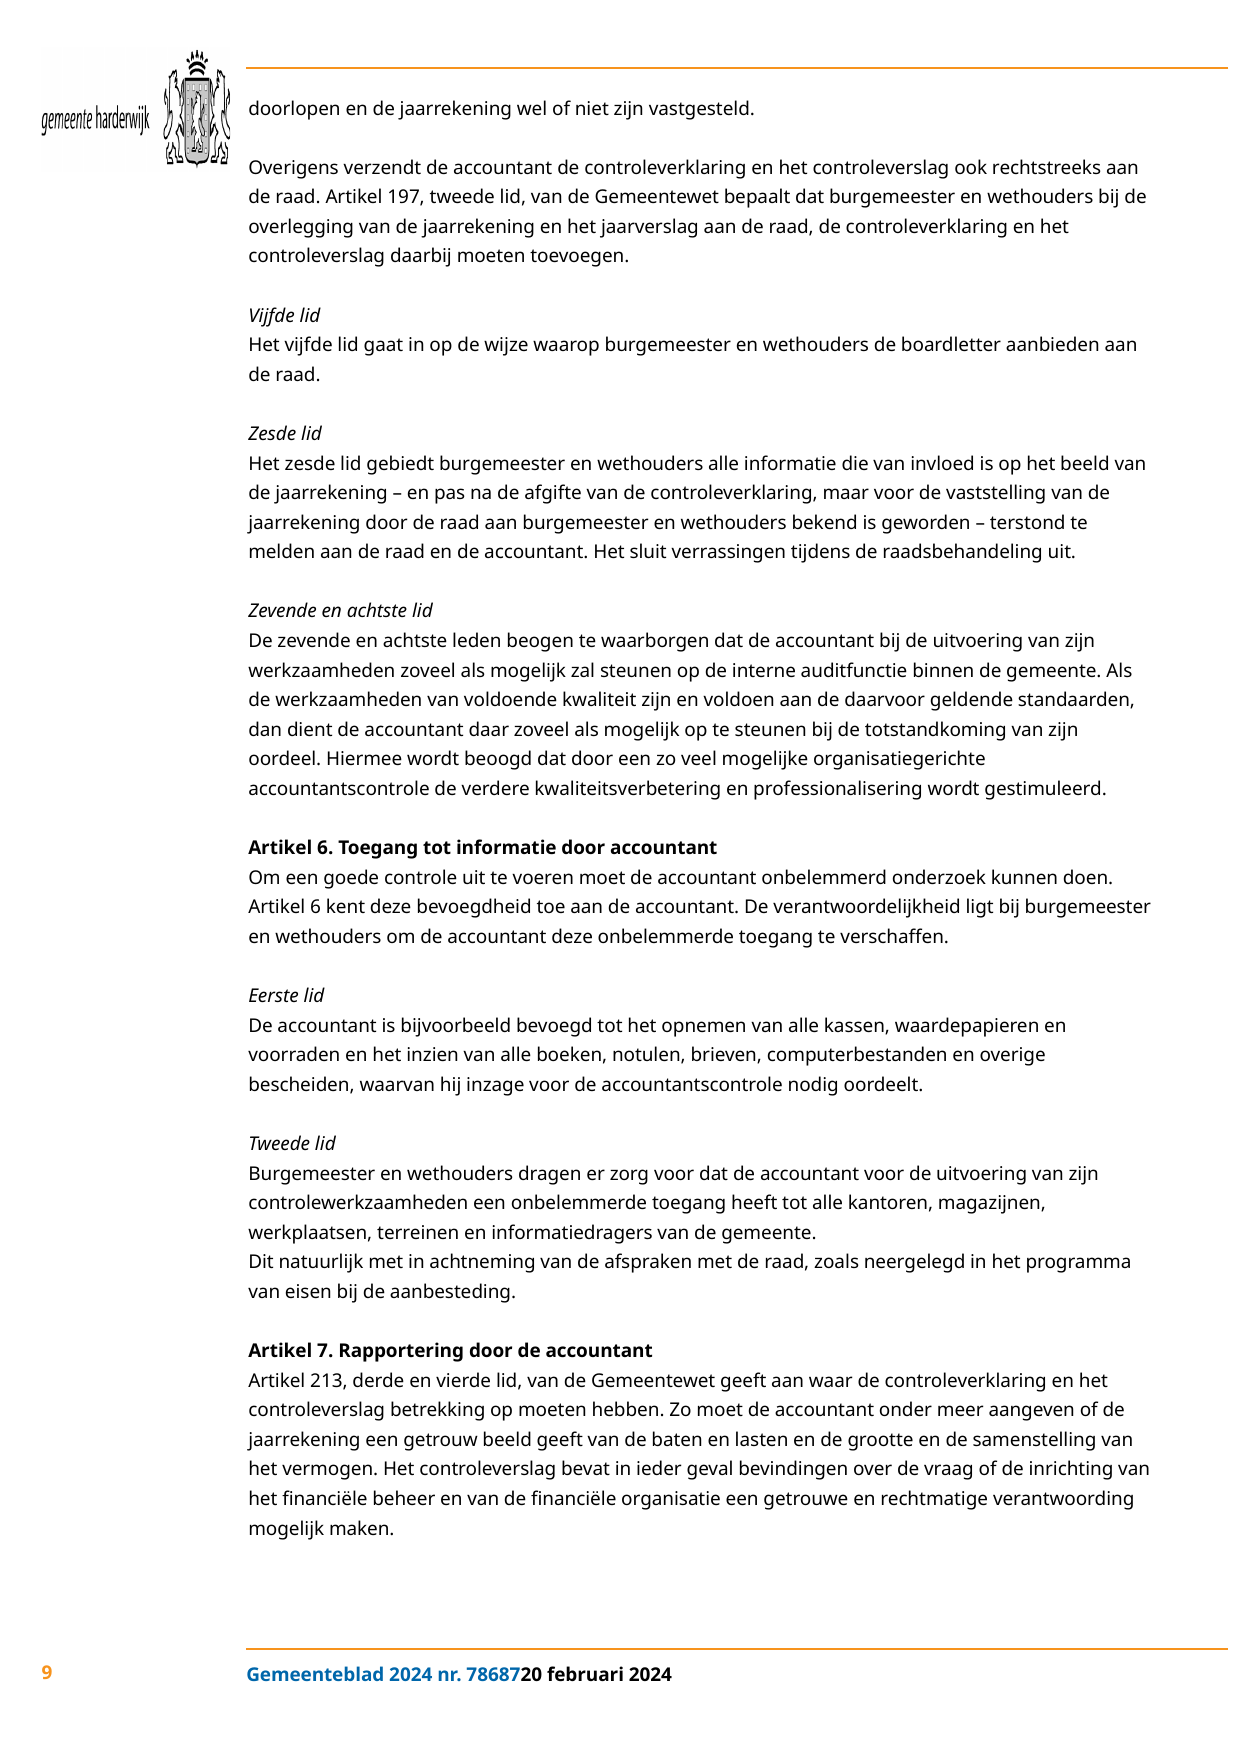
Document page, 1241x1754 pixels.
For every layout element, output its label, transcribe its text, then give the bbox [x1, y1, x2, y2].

text Dit natuurlijk met in achtneming van de afspraken met de raad, zoals neergelegd in het programma van eisen bij de aanbesteding. [248, 1248, 1152, 1304]
text Het vijfde lid gaat in op de wijze waarop burgemeester en wethouders de boardletter aanbieden aan de raad. [248, 331, 1152, 387]
text Zevende en achtste lid [248, 598, 1152, 623]
text Overigens verzendt de accountant de controleverklaring en het controleverslag ook rechtstreeks aan de raad. Artikel 197, tweede lid, van de Gemeentewet bepaalt dat burgemeester en wethouders bij de overlegging van de jaarrekening en het jaarverslag aan de raad, de controleverklaring en het controleverslag daarbij moeten toevoegen. [248, 154, 1152, 268]
text Zesde lid [248, 420, 1152, 446]
text Artikel 6. Toegang tot informatie door accountant [248, 834, 1152, 860]
text Vijfde lid [248, 302, 1152, 328]
text De accountant is bijvoorbeeld bevoegd tot het opnemen van alle kassen, waardepapieren en voorraden en het inzien van alle boeken, notulen, brieven, computerbestanden en overige bescheiden, waarvan hij inzage voor de accountantscontrole nodig oordeelt. [248, 1012, 1152, 1097]
text De zevende en achtste leden beogen te waarborgen dat de accountant bij de uitvoering van zijn werkzaamheden zoveel als mogelijk zal steunen op de interne auditfunctie binnen de gemeente. Als de werkzaamheden van voldoende kwaliteit zijn en voldoen aan de daarvoor geldende standaarden, dan dient de accountant daar zoveel als mogelijk op te steunen bij de totstandkoming van zijn oordeel. Hiermee wordt beoogd dat door een zo veel mogelijke organisatiegerichte accountantscontrole de verdere kwaliteitsverbetering en professionalisering wordt gestimuleerd. [248, 627, 1152, 801]
text Het zesde lid gebiedt burgemeester en wethouders alle informatie die van invloed is op het beeld van de jaarrekening – en pas na de afgifte van de controleverklaring, maar voor de vaststelling van de jaarrekening door de raad aan burgemeester en wethouders bekend is geworden – terstond te melden aan de raad en de accountant. Het sluit verrassingen tijdens de raadsbehandeling uit. [248, 450, 1152, 564]
text Artikel 213, derde en vierde lid, van de Gemeentewet geeft aan waar de controleverklaring en het controleverslag betrekking op moeten hebben. Zo moet de accountant onder meer aangeven of de jaarrekening een getrouw beeld geeft van de baten en lasten en de grootte en de samenstelling van het vermogen. Het controleverslag bevat in ieder geval bevindingen over de vraag of de inrichting van het financiële beheer en van de financiële organisatie een getrouwe en rechtmatige verantwoording mogelijk maken. [248, 1367, 1152, 1541]
text Eerste lid [248, 982, 1152, 1008]
text Om een goede controle uit te voeren moet de accountant onbelemmerd onderzoek kunnen doen. Artikel 6 kent deze bevoegdheid toe aan de accountant. De verantwoordelijkheid ligt bij burgemeester en wethouders om de accountant deze onbelemmerde toegang te verschaffen. [248, 864, 1152, 949]
text Tweede lid [248, 1130, 1152, 1156]
text Burgemeester en wethouders dragen er zorg voor dat de accountant voor de uitvoering van zijn controlewerkzaamheden een onbelemmerde toegang heeft tot alle kantoren, magazijnen, werkplaatsen, terreinen en informatiedragers van de gemeente. [248, 1160, 1152, 1245]
text Artikel 7. Rapportering door de accountant [248, 1337, 1152, 1363]
picture [41, 47, 231, 172]
text doorlopen en de jaarrekening wel of niet zijn vastgesteld. [248, 95, 1152, 121]
